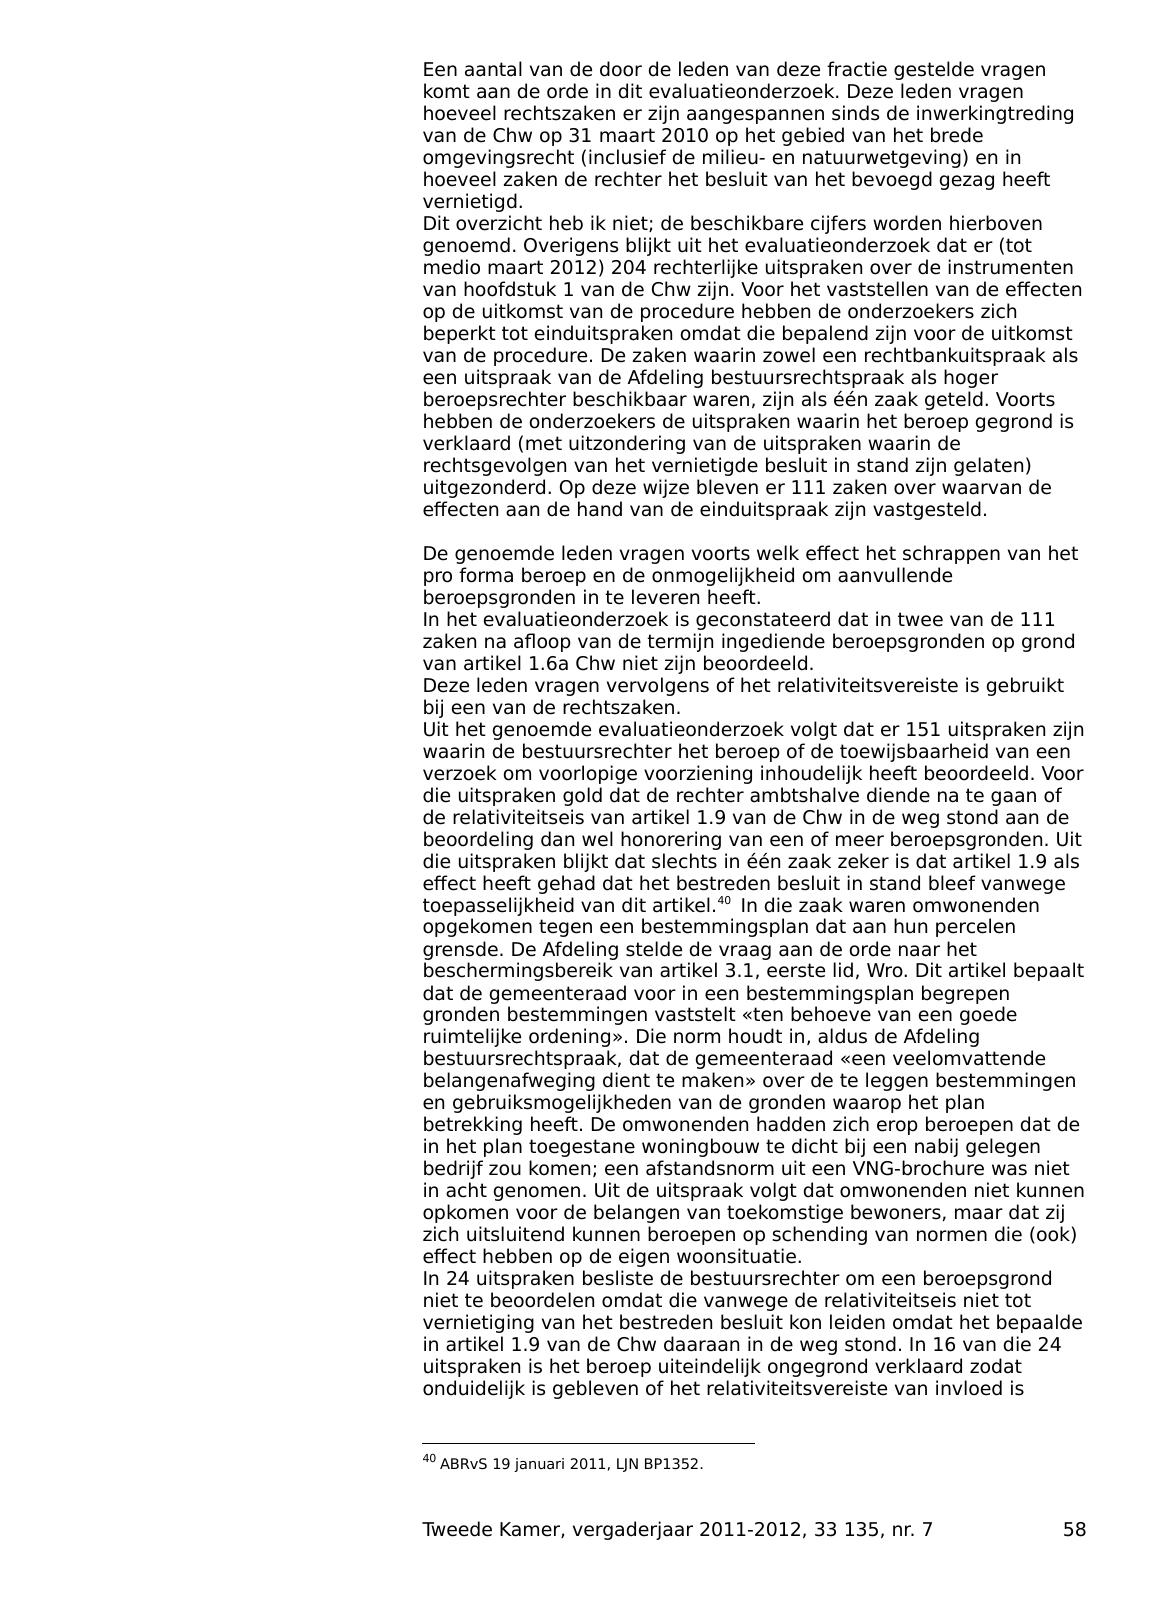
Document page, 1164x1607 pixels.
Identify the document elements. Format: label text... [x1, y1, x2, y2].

text De genoemde leden vragen voorts welk effect het schrappen van het pro forma beroep en de onmogelijkheid om aanvullende beroepsgronden in te leveren heeft. [422, 543, 1087, 609]
text Een aantal van de door de leden van deze fractie gestelde vragen komt aan de orde in dit evaluatieonderzoek. Deze leden vragen hoeveel rechtszaken er zijn aangespannen sinds de inwerkingtreding van de Chw op 31 maart 2010 op het gebied van het brede omgevingsrecht (inclusief de milieu- en natuurwetgeving) en in hoeveel zaken de rechter het besluit van het bevoegd gezag heeft vernietigd. [422, 59, 1087, 213]
text Uit het genoemde evaluatieonderzoek volgt dat er 151 uitspraken zijn waarin de bestuursrechter het beroep of de toewijsbaarheid van een verzoek om voorlopige voorziening inhoudelijk heeft beoordeeld. Voor die uitspraken gold dat de rechter ambtshalve diende na te gaan of de relativiteitseis van artikel 1.9 van de Chw in de weg stond aan de beoordeling dan wel honorering van een of meer beroepsgronden. Uit die uitspraken blijkt dat slechts in één zaak zeker is dat artikel 1.9 als effect heeft gehad dat het bestreden besluit in stand bleef vanwege toepasselijkheid van dit artikel. In die zaak waren omwonenden opgekomen tegen een bestemmingsplan dat aan hun percelen grensde. De Afdeling stelde de vraag aan de orde naar het beschermingsbereik van artikel 3.1, eerste lid, Wro. Dit artikel bepaalt dat de gemeenteraad voor in een bestemmingsplan begrepen gronden bestemmingen vaststelt «ten behoeve van een goede ruimtelijke ordening». Die norm houdt in, aldus de Afdeling bestuursrechtspraak, dat de gemeenteraad «een veelomvattende belangenafweging dient te maken» over de te leggen bestemmingen en gebruiksmogelijkheden van de gronden waarop het plan betrekking heeft. De omwonenden hadden zich erop beroepen dat de in het plan toegestane woningbouw te dicht bij een nabij gelegen bedrijf zou komen; een afstandsnorm uit een VNG-brochure was niet in acht genomen. Uit de uitspraak volgt dat omwonenden niet kunnen opkomen voor de belangen van toekomstige bewoners, maar dat zij zich uitsluitend kunnen beroepen op schending van normen die (ook) effect hebben op de eigen woonsituatie. [422, 719, 1087, 1268]
text Deze leden vragen vervolgens of het relativiteitsvereiste is gebruikt bij een van de rechtszaken. [422, 675, 1087, 719]
text In het evaluatieonderzoek is geconstateerd dat in twee van de 111 zaken na afloop van de termijn ingediende beroepsgronden op grond van artikel 1.6a Chw niet zijn beoordeeld. [422, 609, 1087, 675]
text Dit overzicht heb ik niet; de beschikbare cijfers worden hierboven genoemd. Overigens blijkt uit het evaluatieonderzoek dat er (tot medio maart 2012) 204 rechterlijke uitspraken over de instrumenten van hoofdstuk 1 van de Chw zijn. Voor het vaststellen van de effecten op de uitkomst van de procedure hebben de onderzoekers zich beperkt tot einduitspraken omdat die bepalend zijn voor de uitkomst van de procedure. De zaken waarin zowel een rechtbankuitspraak als een uitspraak van de Afdeling bestuursrechtspraak als hoger beroepsrechter beschikbaar waren, zijn als één zaak geteld. Voorts hebben de onderzoekers de uitspraken waarin het beroep gegrond is verklaard (met uitzondering van de uitspraken waarin de rechtsgevolgen van het vernietigde besluit in stand zijn gelaten) uitgezonderd. Op deze wijze bleven er 111 zaken over waarvan de effecten aan de hand van de einduitspraak zijn vastgesteld. [422, 213, 1087, 521]
text In 24 uitspraken besliste de bestuursrechter om een beroepsgrond niet te beoordelen omdat die vanwege de relativiteitseis niet tot vernietiging van het bestreden besluit kon leiden omdat het bepaalde in artikel 1.9 van de Chw daaraan in de weg stond. In 16 van die 24 uitspraken is het beroep uiteindelijk ongegrond verklaard zodat onduidelijk is gebleven of het relativiteitsvereiste van invloed is [422, 1268, 1087, 1400]
text ABRvS 19 januari 2011, LJN BP1352. [422, 1452, 1087, 1474]
